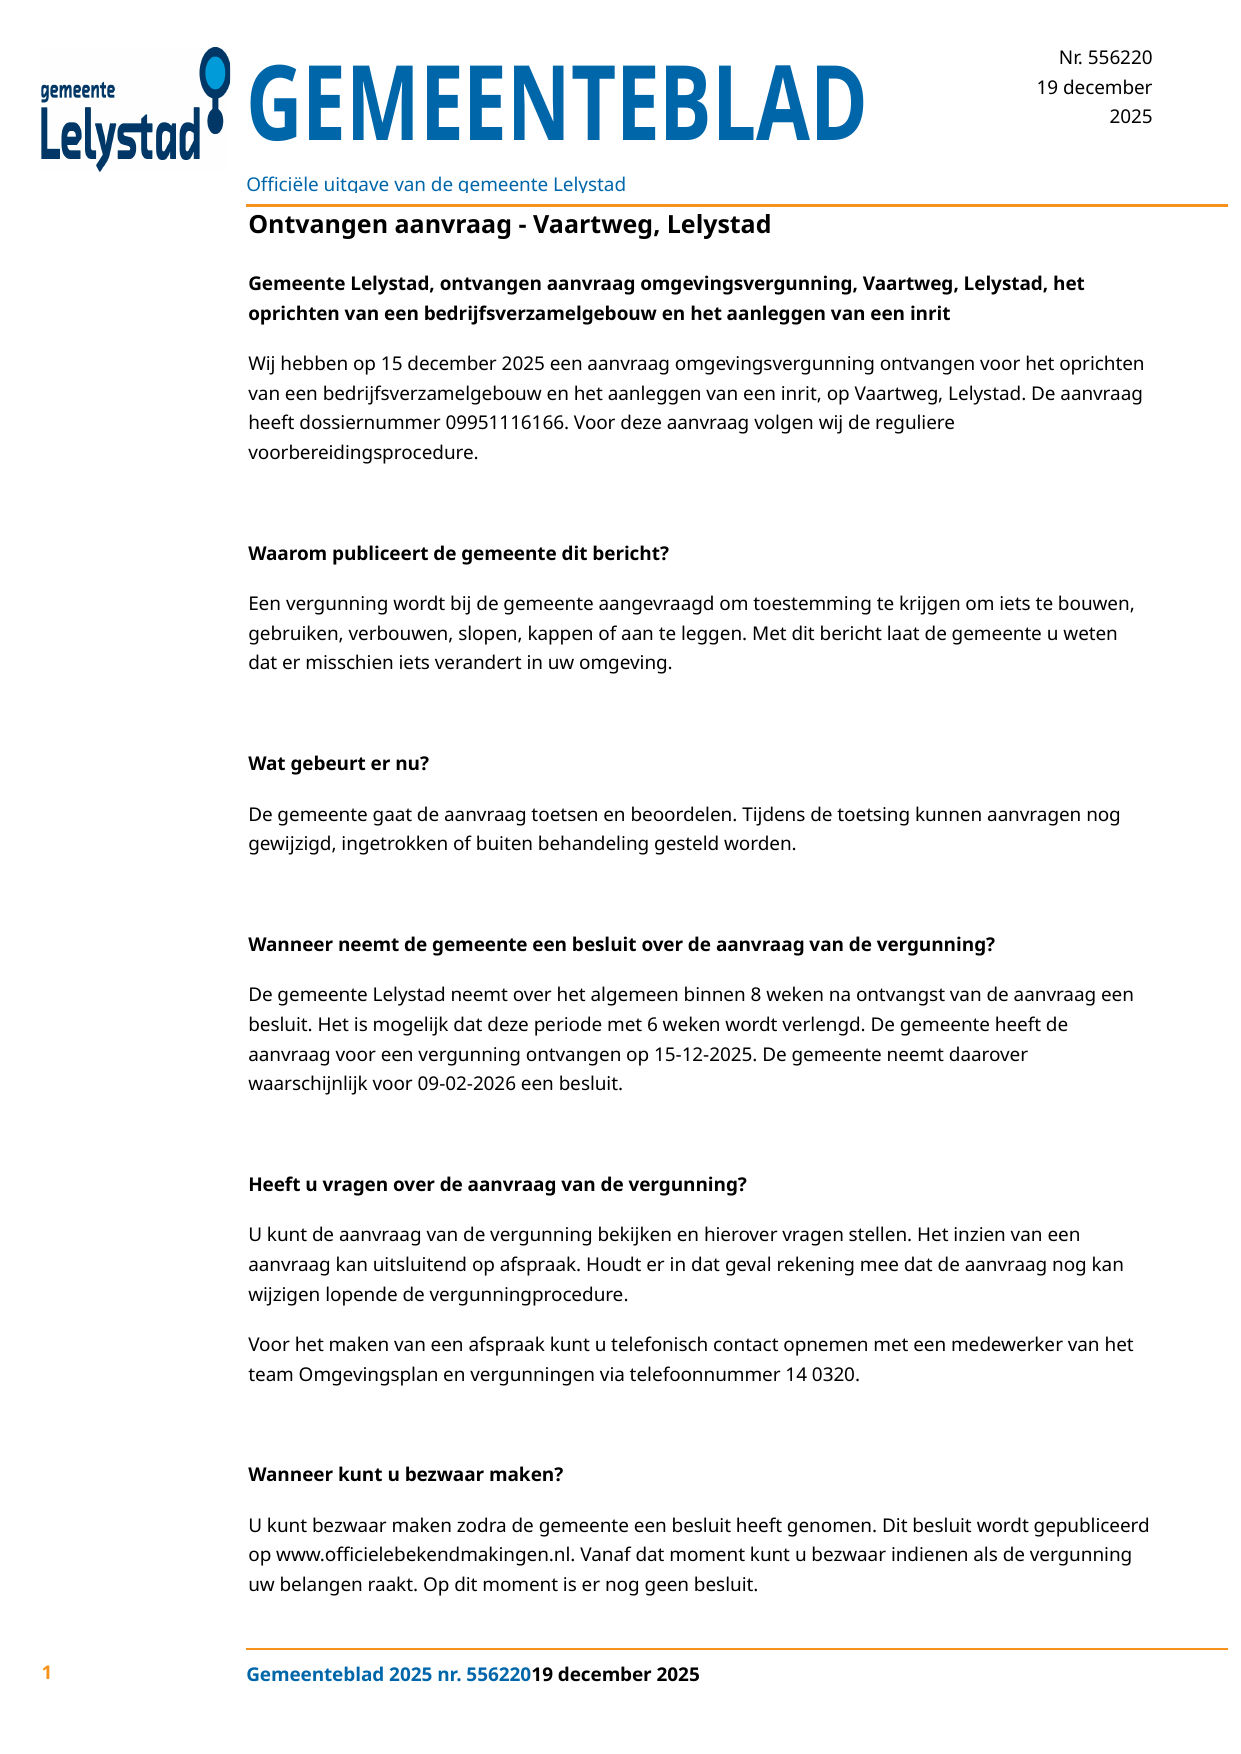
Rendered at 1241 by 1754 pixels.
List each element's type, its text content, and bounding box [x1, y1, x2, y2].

text Wat gebeurt er nu? [248, 750, 1152, 776]
text De gemeente Lelystad neemt over het algemeen binnen 8 weken na ontvangst van de aanvraag een besluit. Het is mogelijk dat deze periode met 6 weken wordt verlengd. De gemeente heeft de aanvraag voor een vergunning ontvangen op 15-12-2025. De gemeente neemt daarover waarschijnlijk voor 09-02-2026 een besluit. [248, 982, 1152, 1096]
text Wanneer neemt de gemeente een besluit over de aanvraag van de vergunning? [248, 931, 1152, 957]
text U kunt de aanvraag van de vergunning bekijken en hierover vragen stellen. Het inzien van een aanvraag kan uitsluitend op afspraak. Houdt er in dat geval rekening mee dat de aanvraag nog kan wijzigen lopende de vergunningprocedure. [248, 1222, 1152, 1306]
text U kunt bezwaar maken zodra de gemeente een besluit heeft genomen. Dit besluit wordt gepubliceerd op www.officielebekendmakingen.nl. Vanaf dat moment kunt u bezwaar indienen als de vergunning uw belangen raakt. Op dit moment is er nog geen besluit. [248, 1512, 1152, 1597]
text Heeft u vragen over de aanvraag van de vergunning? [248, 1171, 1152, 1197]
text Voor het maken van een afspraak kunt u telefonisch contact opnemen met een medewerker van het team Omgevingsplan en vergunningen via telefoonnummer 14 0320. [248, 1331, 1152, 1386]
text Waarom publiceert de gemeente dit bericht? [248, 540, 1152, 566]
text Wanneer kunt u bezwaar maken? [248, 1462, 1152, 1487]
picture [41, 47, 231, 172]
text De gemeente gaat de aanvraag toetsen en beoordelen. Tijdens de toetsing kunnen aanvragen nog gewijzigd, ingetrokken of buiten behandeling gesteld worden. [248, 801, 1152, 856]
text Een vergunning wordt bij de gemeente aangevraagd om toestemming te krijgen om iets te bouwen, gebruiken, verbouwen, slopen, kappen of aan te leggen. Met dit bericht laat de gemeente u weten dat er misschien iets verandert in uw omgeving. [248, 590, 1152, 675]
text Gemeente Lelystad, ontvangen aanvraag omgevingsvergunning, Vaartweg, Lelystad, het oprichten van een bedrijfsverzamelgebouw en het aanleggen van een inrit [248, 270, 1152, 326]
text Wij hebben op 15 december 2025 een aanvraag omgevingsvergunning ontvangen voor het oprichten van een bedrijfsverzamelgebouw en het aanleggen van een inrit, op Vaartweg, Lelystad. De aanvraag heeft dossiernummer 09951116166. Voor deze aanvraag volgen wij de reguliere voorbereidingsprocedure. [248, 350, 1152, 465]
text Ontvangen aanvraag - Vaartweg, Lelystad [248, 207, 1152, 241]
